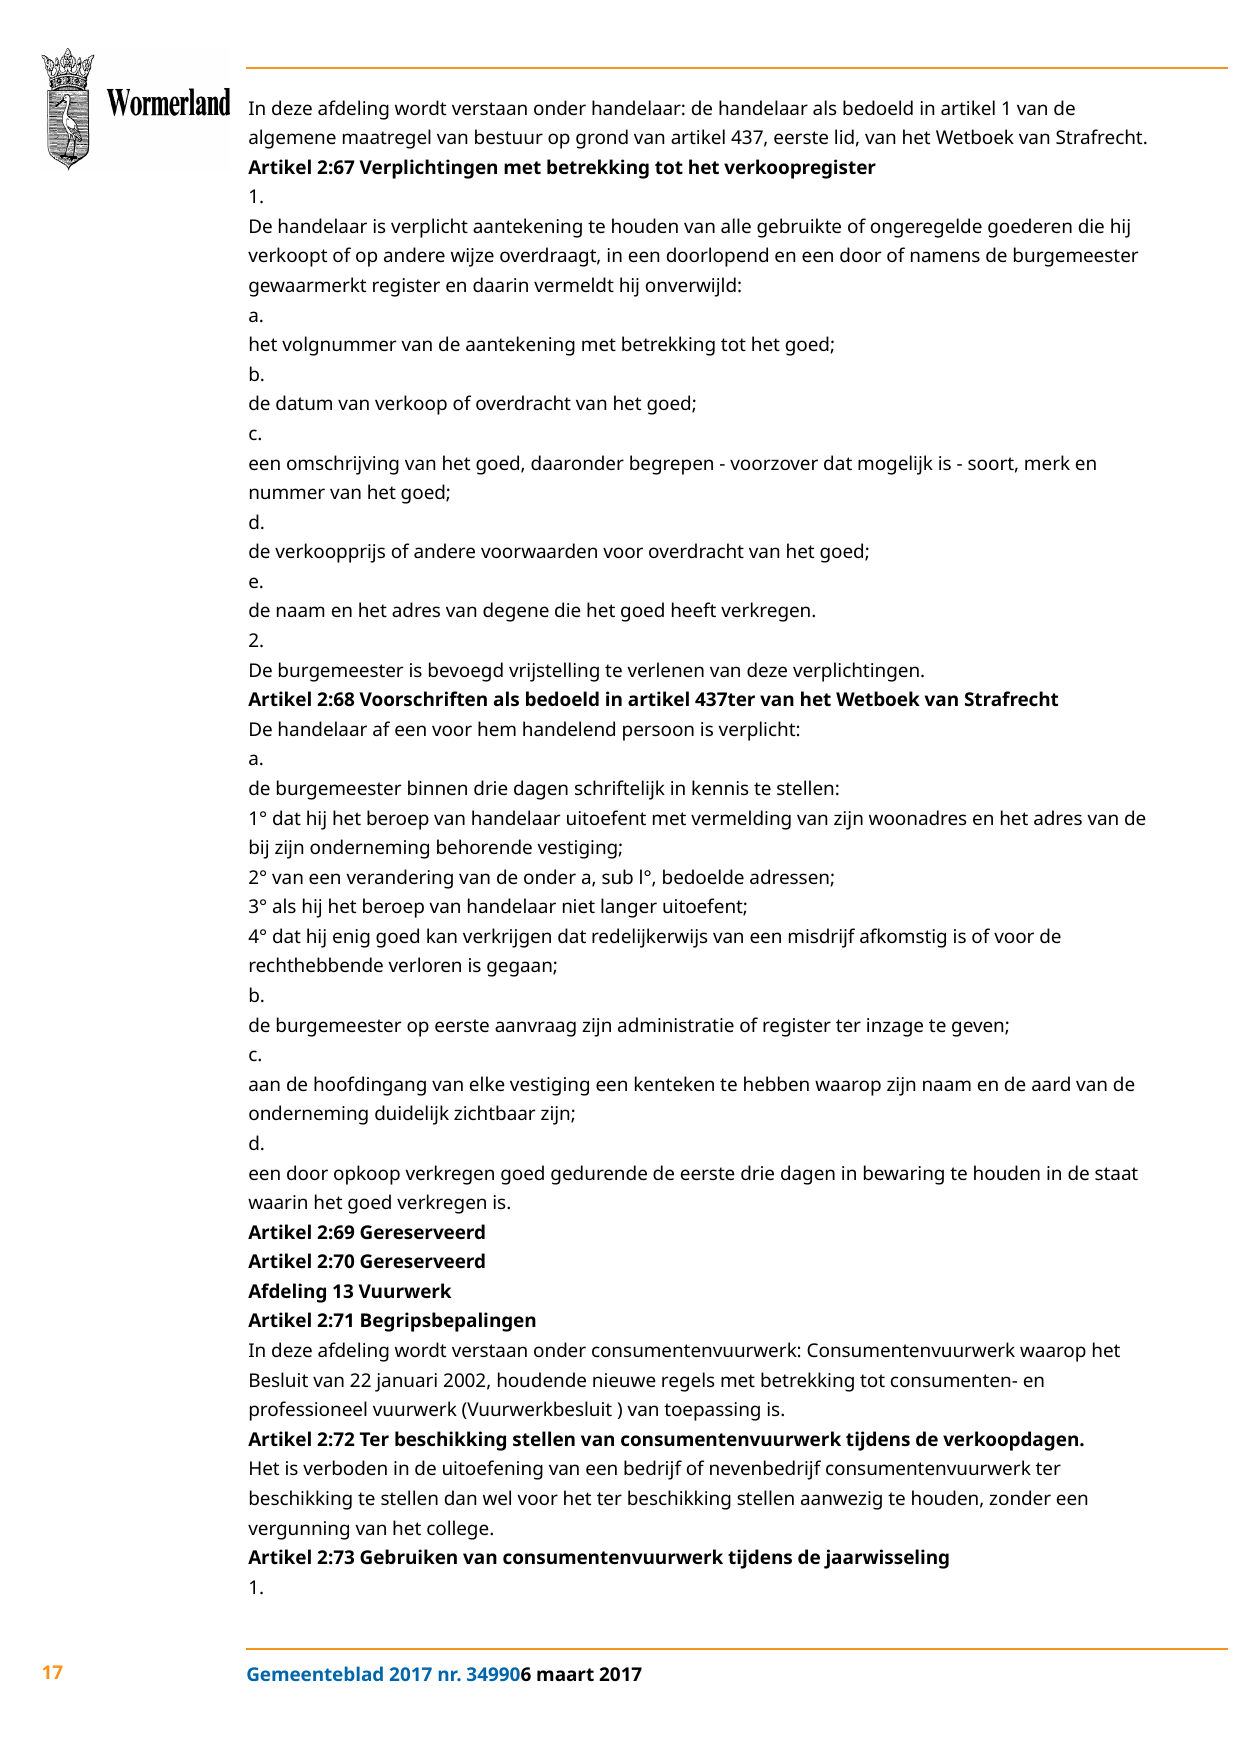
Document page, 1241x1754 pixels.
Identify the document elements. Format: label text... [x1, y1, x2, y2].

text 2. [248, 627, 1152, 653]
text Artikel 2:73 Gebruiken van consumentenvuurwerk tijdens de jaarwisseling [248, 1544, 1152, 1570]
text een omschrijving van het goed, daaronder begrepen - voorzover dat mogelijk is - soort, merk en nummer van het goed; [248, 450, 1152, 505]
text d. [248, 509, 1152, 535]
text Artikel 2:72 Ter beschikking stellen van consumentenvuurwerk tijdens de verkoopdagen. [248, 1426, 1152, 1452]
text c. [248, 420, 1152, 446]
text een door opkoop verkregen goed gedurende de eerste drie dagen in bewaring te houden in de staat waarin het goed verkregen is. [248, 1160, 1152, 1215]
text aan de hoofdingang van elke vestiging een kenteken te hebben waarop zijn naam en de aard van de onderneming duidelijk zichtbaar zijn; [248, 1071, 1152, 1126]
text Artikel 2:70 Gereserveerd [248, 1248, 1152, 1274]
text Artikel 2:67 Verplichtingen met betrekking tot het verkoopregister [248, 154, 1152, 180]
text de burgemeester op eerste aanvraag zijn administratie of register ter inzage te geven; [248, 1012, 1152, 1038]
text De handelaar af een voor hem handelend persoon is verplicht: [248, 716, 1152, 742]
text de verkoopprijs of andere voorwaarden voor overdracht van het goed; [248, 538, 1152, 564]
text de naam en het adres van degene die het goed heeft verkregen. [248, 598, 1152, 623]
text Artikel 2:71 Begripsbepalingen [248, 1308, 1152, 1333]
text 1. [248, 1574, 1152, 1600]
text De burgemeester is bevoegd vrijstelling te verlenen van deze verplichtingen. [248, 657, 1152, 683]
text de burgemeester binnen drie dagen schriftelijk in kennis te stellen: [248, 775, 1152, 801]
text Artikel 2:69 Gereserveerd [248, 1219, 1152, 1245]
text het volgnummer van de aantekening met betrekking tot het goed; [248, 331, 1152, 357]
text de datum van verkoop of overdracht van het goed; [248, 391, 1152, 416]
text In deze afdeling wordt verstaan onder consumentenvuurwerk: Consumentenvuurwerk waarop het Besluit van 22 januari 2002, houdende nieuwe regels met betrekking tot consumenten- en professioneel vuurwerk (Vuurwerkbesluit ) van toepassing is. [248, 1337, 1152, 1422]
text Afdeling 13 Vuurwerk [248, 1278, 1152, 1304]
text c. [248, 1041, 1152, 1067]
text e. [248, 568, 1152, 594]
text b. [248, 361, 1152, 387]
text 1° dat hij het beroep van handelaar uitoefent met vermelding van zijn woonadres en het adres van de bij zijn onderneming behorende vestiging; [248, 805, 1152, 860]
text 2° van een verandering van de onder a, sub l°, bedoelde adressen; [248, 864, 1152, 890]
text In deze afdeling wordt verstaan onder handelaar: de handelaar als bedoeld in artikel 1 van de algemene maatregel van bestuur op grond van artikel 437, eerste lid, van het Wetboek van Strafrecht. [248, 95, 1152, 150]
text Artikel 2:68 Voorschriften als bedoeld in artikel 437ter van het Wetboek van Strafrecht [248, 686, 1152, 712]
picture [41, 47, 231, 172]
text Het is verboden in de uitoefening van een bedrijf of nevenbedrijf consumentenvuurwerk ter beschikking te stellen dan wel voor het ter beschikking stellen aanwezig te houden, zonder een vergunning van het college. [248, 1456, 1152, 1541]
text d. [248, 1130, 1152, 1156]
text a. [248, 746, 1152, 771]
text b. [248, 982, 1152, 1008]
text De handelaar is verplicht aantekening te houden van alle gebruikte of ongeregelde goederen die hij verkoopt of op andere wijze overdraagt, in een doorlopend en een door of namens de burgemeester gewaarmerkt register en daarin vermeldt hij onverwijld: [248, 213, 1152, 298]
text a. [248, 302, 1152, 328]
text 1. [248, 183, 1152, 209]
text 4° dat hij enig goed kan verkrijgen dat redelijkerwijs van een misdrijf afkomstig is of voor de rechthebbende verloren is gegaan; [248, 923, 1152, 978]
text 3° als hij het beroep van handelaar niet langer uitoefent; [248, 893, 1152, 919]
